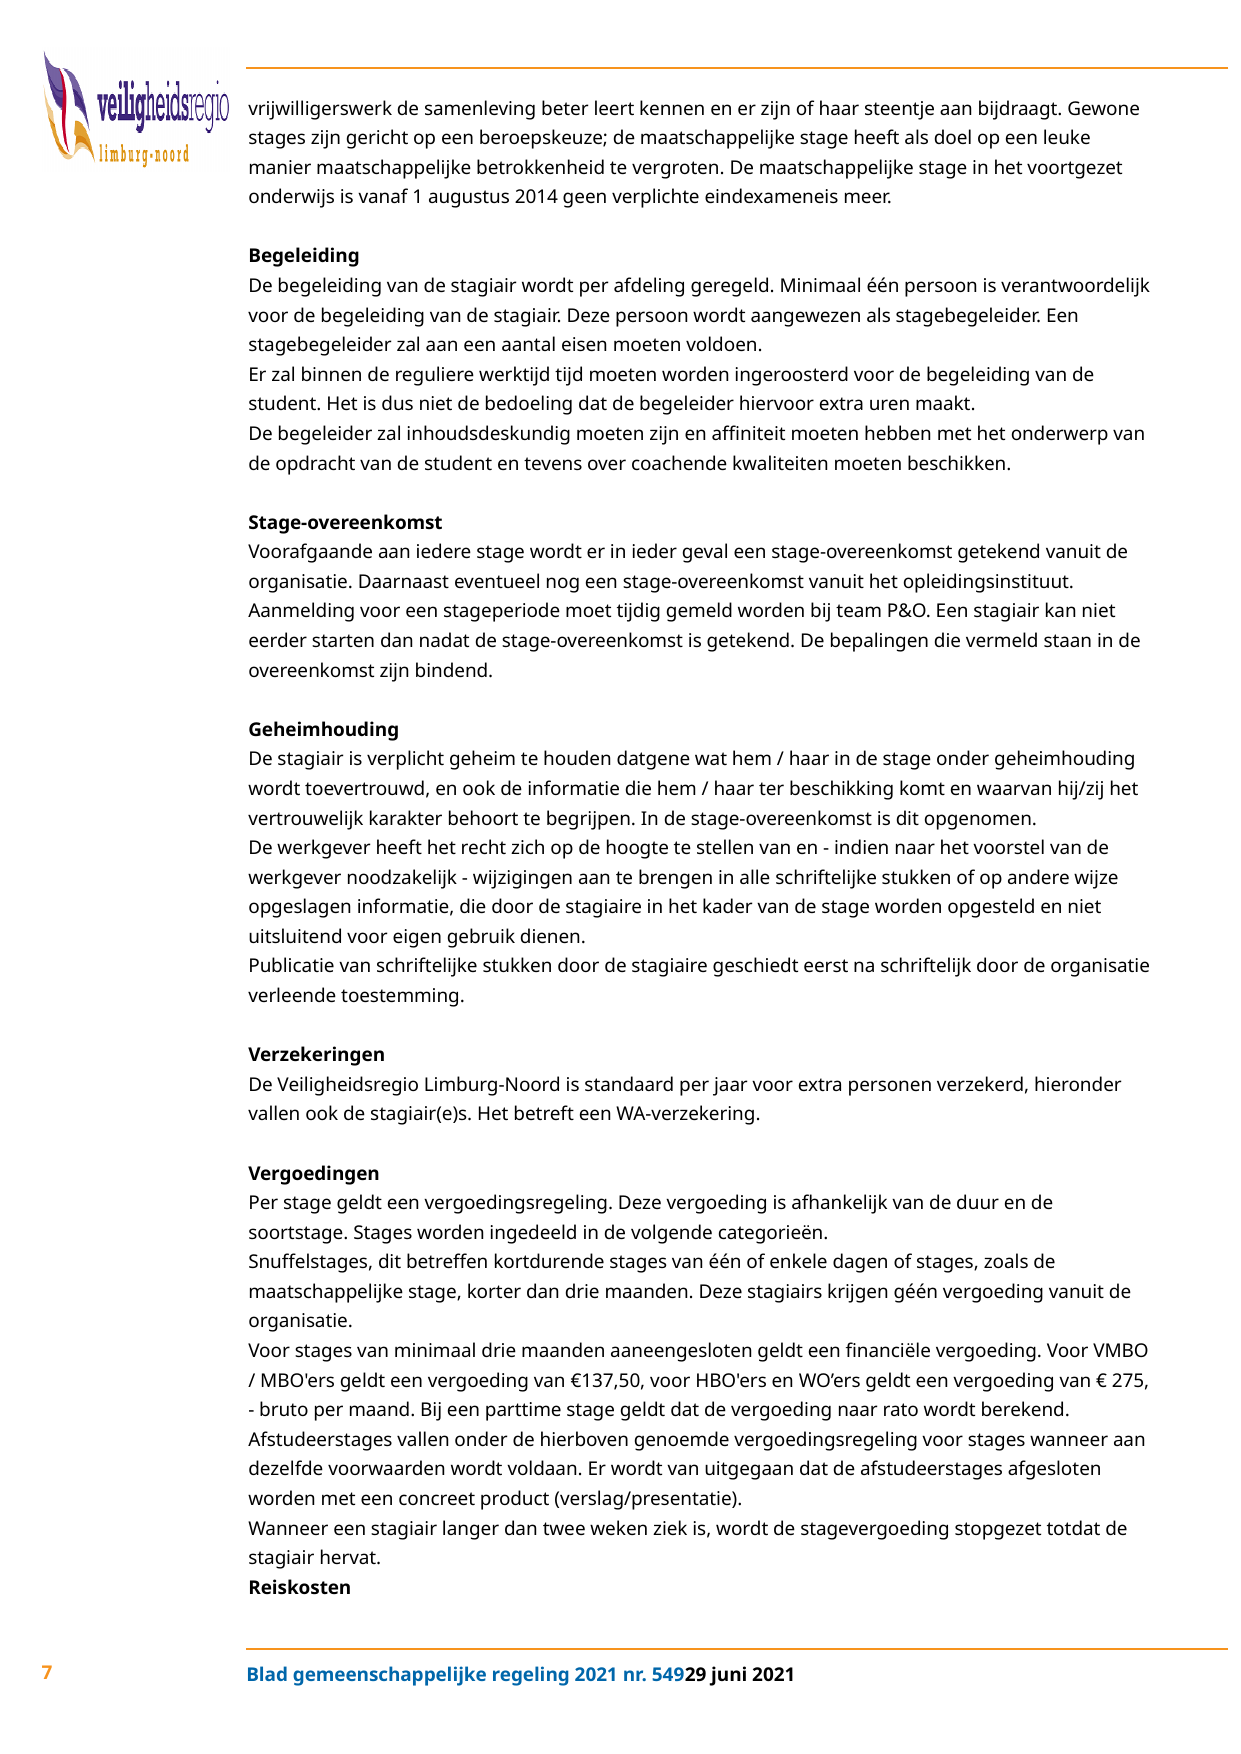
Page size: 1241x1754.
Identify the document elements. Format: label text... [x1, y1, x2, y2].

text Snuffelstages, dit betreffen kortdurende stages van één of enkele dagen of stages, zoals de maatschappelijke stage, korter dan drie maanden. Deze stagiairs krijgen géén vergoeding vanuit de organisatie. [248, 1248, 1152, 1333]
text De begeleider zal inhoudsdeskundig moeten zijn en affiniteit moeten hebben met het onderwerp van de opdracht van de student en tevens over coachende kwaliteiten moeten beschikken. [248, 420, 1152, 476]
text Er zal binnen de reguliere werktijd tijd moeten worden ingeroosterd voor de begeleiding van de student. Het is dus niet de bedoeling dat de begeleider hiervoor extra uren maakt. [248, 361, 1152, 416]
text Verzekeringen [248, 1041, 1152, 1067]
picture [41, 47, 231, 172]
text De begeleiding van de stagiair wordt per afdeling geregeld. Minimaal één persoon is verantwoordelijk voor de begeleiding van de stagiair. Deze persoon wordt aangewezen als stagebegeleider. Een stagebegeleider zal aan een aantal eisen moeten voldoen. [248, 272, 1152, 357]
text De stagiair is verplicht geheim te houden datgene wat hem / haar in de stage onder geheimhouding wordt toevertrouwd, en ook de informatie die hem / haar ter beschikking komt en waarvan hij/zij het vertrouwelijk karakter behoort te begrijpen. In de stage-overeenkomst is dit opgenomen. [248, 746, 1152, 831]
text De werkgever heeft het recht zich op de hoogte te stellen van en - indien naar het voorstel van de werkgever noodzakelijk - wijzigingen aan te brengen in alle schriftelijke stukken of op andere wijze opgeslagen informatie, die door de stagiaire in het kader van de stage worden opgesteld en niet uitsluitend voor eigen gebruik dienen. [248, 834, 1152, 949]
text Afstudeerstages vallen onder de hierboven genoemde vergoedingsregeling voor stages wanneer aan dezelfde voorwaarden wordt voldaan. Er wordt van uitgegaan dat de afstudeerstages afgesloten worden met een concreet product (verslag/presentatie). [248, 1426, 1152, 1511]
text vrijwilligerswerk de samenleving beter leert kennen en er zijn of haar steentje aan bijdraagt. Gewone stages zijn gericht op een beroepskeuze; de maatschappelijke stage heeft als doel op een leuke manier maatschappelijke betrokkenheid te vergroten. De maatschappelijke stage in het voortgezet onderwijs is vanaf 1 augustus 2014 geen verplichte eindexameneis meer. [248, 95, 1152, 209]
text Reiskosten [248, 1574, 1152, 1600]
text De Veiligheidsregio Limburg-Noord is standaard per jaar voor extra personen verzekerd, hieronder vallen ook de stagiair(e)s. Het betreft een WA-verzekering. [248, 1071, 1152, 1126]
text Wanneer een stagiair langer dan twee weken ziek is, wordt de stagevergoeding stopgezet totdat de stagiair hervat. [248, 1515, 1152, 1570]
text Voor stages van minimaal drie maanden aaneengesloten geldt een financiële vergoeding. Voor VMBO / MBO'ers geldt een vergoeding van €137,50, voor HBO'ers en WO’ers geldt een vergoeding van € 275, - bruto per maand. Bij een parttime stage geldt dat de vergoeding naar rato wordt berekend. [248, 1337, 1152, 1422]
text Publicatie van schriftelijke stukken door de stagiaire geschiedt eerst na schriftelijk door de organisatie verleende toestemming. [248, 953, 1152, 1008]
text Vergoedingen [248, 1160, 1152, 1186]
text Stage-overeenkomst [248, 509, 1152, 535]
text Geheimhouding [248, 716, 1152, 742]
text Begeleiding [248, 243, 1152, 268]
text Per stage geldt een vergoedingsregeling. Deze vergoeding is afhankelijk van de duur en de soortstage. Stages worden ingedeeld in de volgende categorieën. [248, 1189, 1152, 1245]
text Voorafgaande aan iedere stage wordt er in ieder geval een stage-overeenkomst getekend vanuit de organisatie. Daarnaast eventueel nog een stage-overeenkomst vanuit het opleidingsinstituut. Aanmelding voor een stageperiode moet tijdig gemeld worden bij team P&O. Een stagiair kan niet eerder starten dan nadat de stage-overeenkomst is getekend. De bepalingen die vermeld staan in de overeenkomst zijn bindend. [248, 538, 1152, 683]
